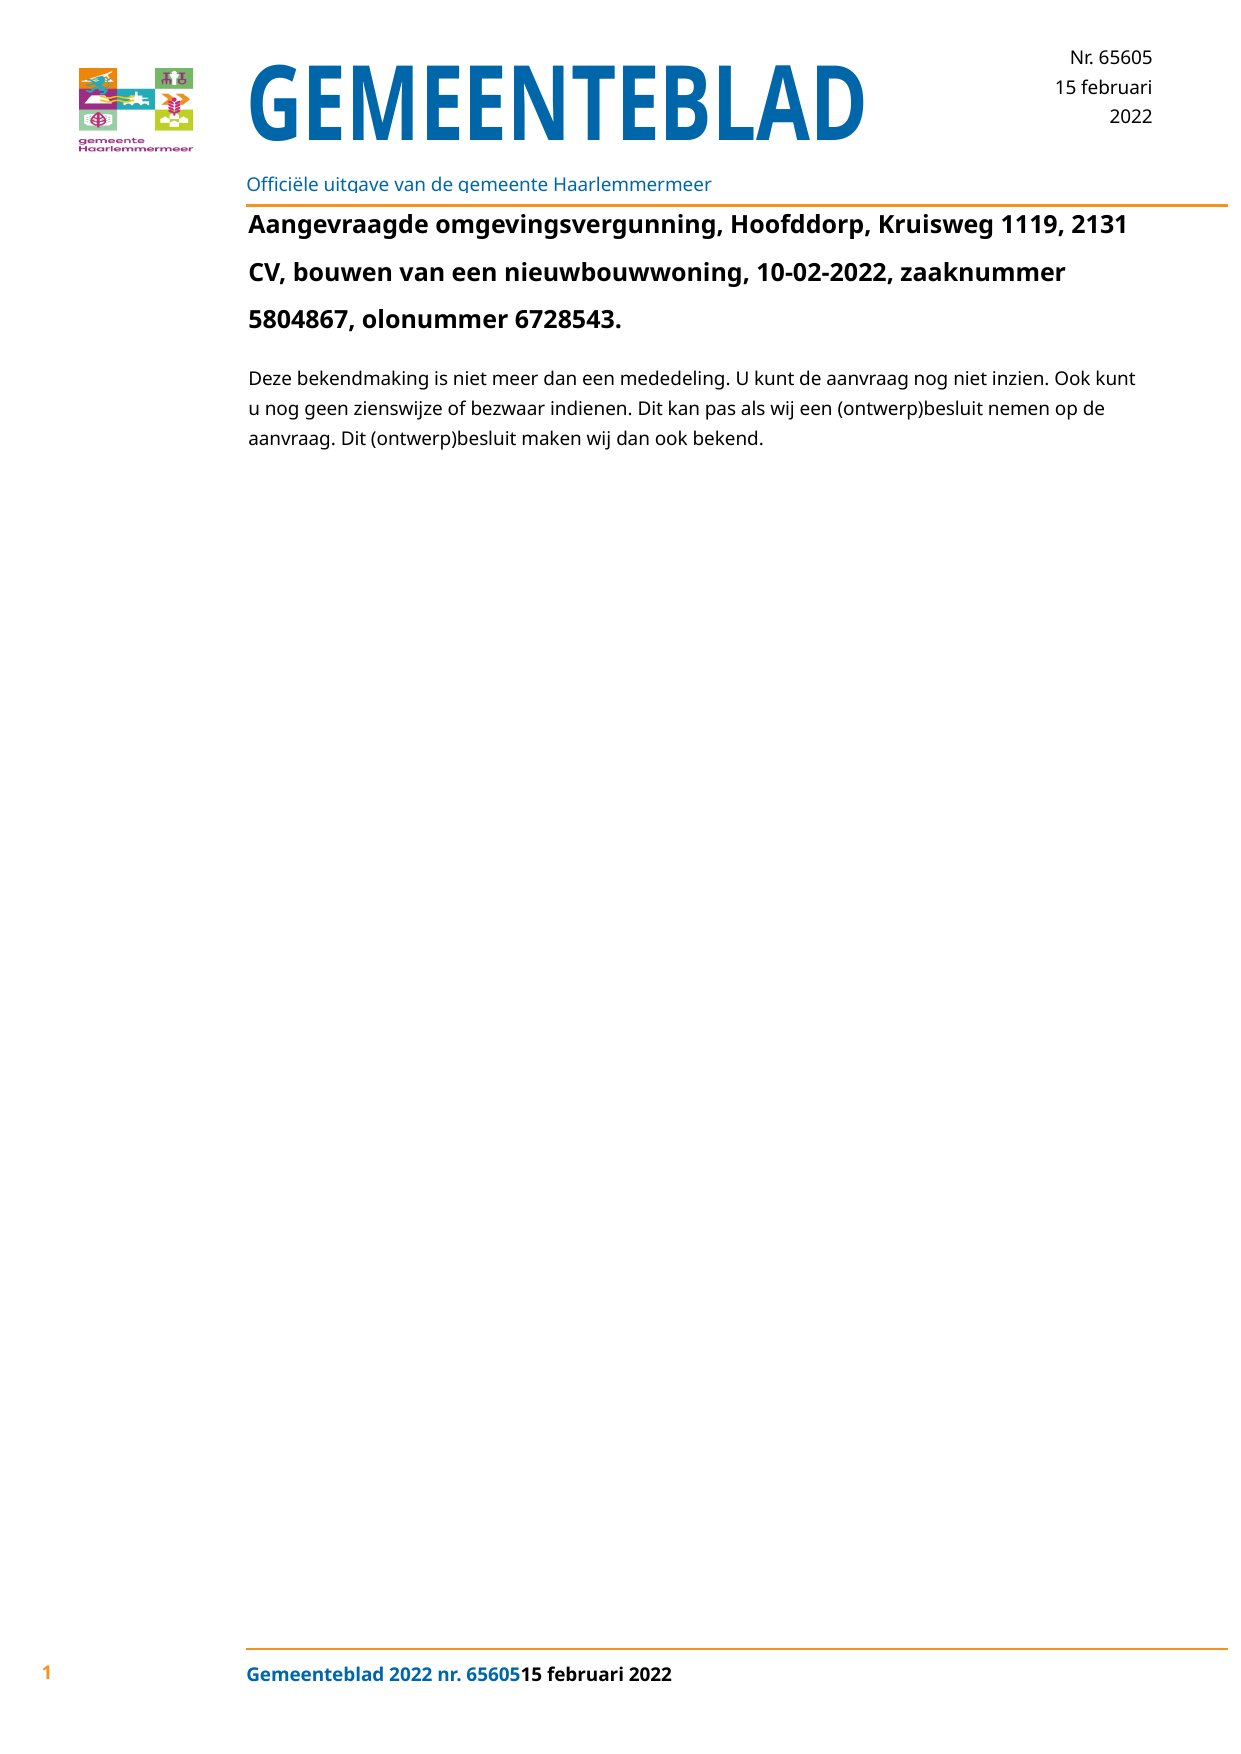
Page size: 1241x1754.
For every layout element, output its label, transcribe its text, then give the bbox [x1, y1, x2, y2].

text Deze bekendmaking is niet meer dan een mededeling. U kunt de aanvraag nog niet inzien. Ook kunt u nog geen zienswijze of bezwaar indienen. Dit kan pas als wij een (ontwerp)besluit nemen op de aanvraag. Dit (ontwerp)besluit maken wij dan ook bekend. [248, 366, 1152, 450]
picture [41, 47, 231, 172]
text Aangevraagde omgevingsvergunning, Hoofddorp, Kruisweg 1119, 2131 CV, bouwen van een nieuwbouwwoning, 10-02-2022, zaaknummer 5804867, olonummer 6728543. [248, 207, 1152, 336]
